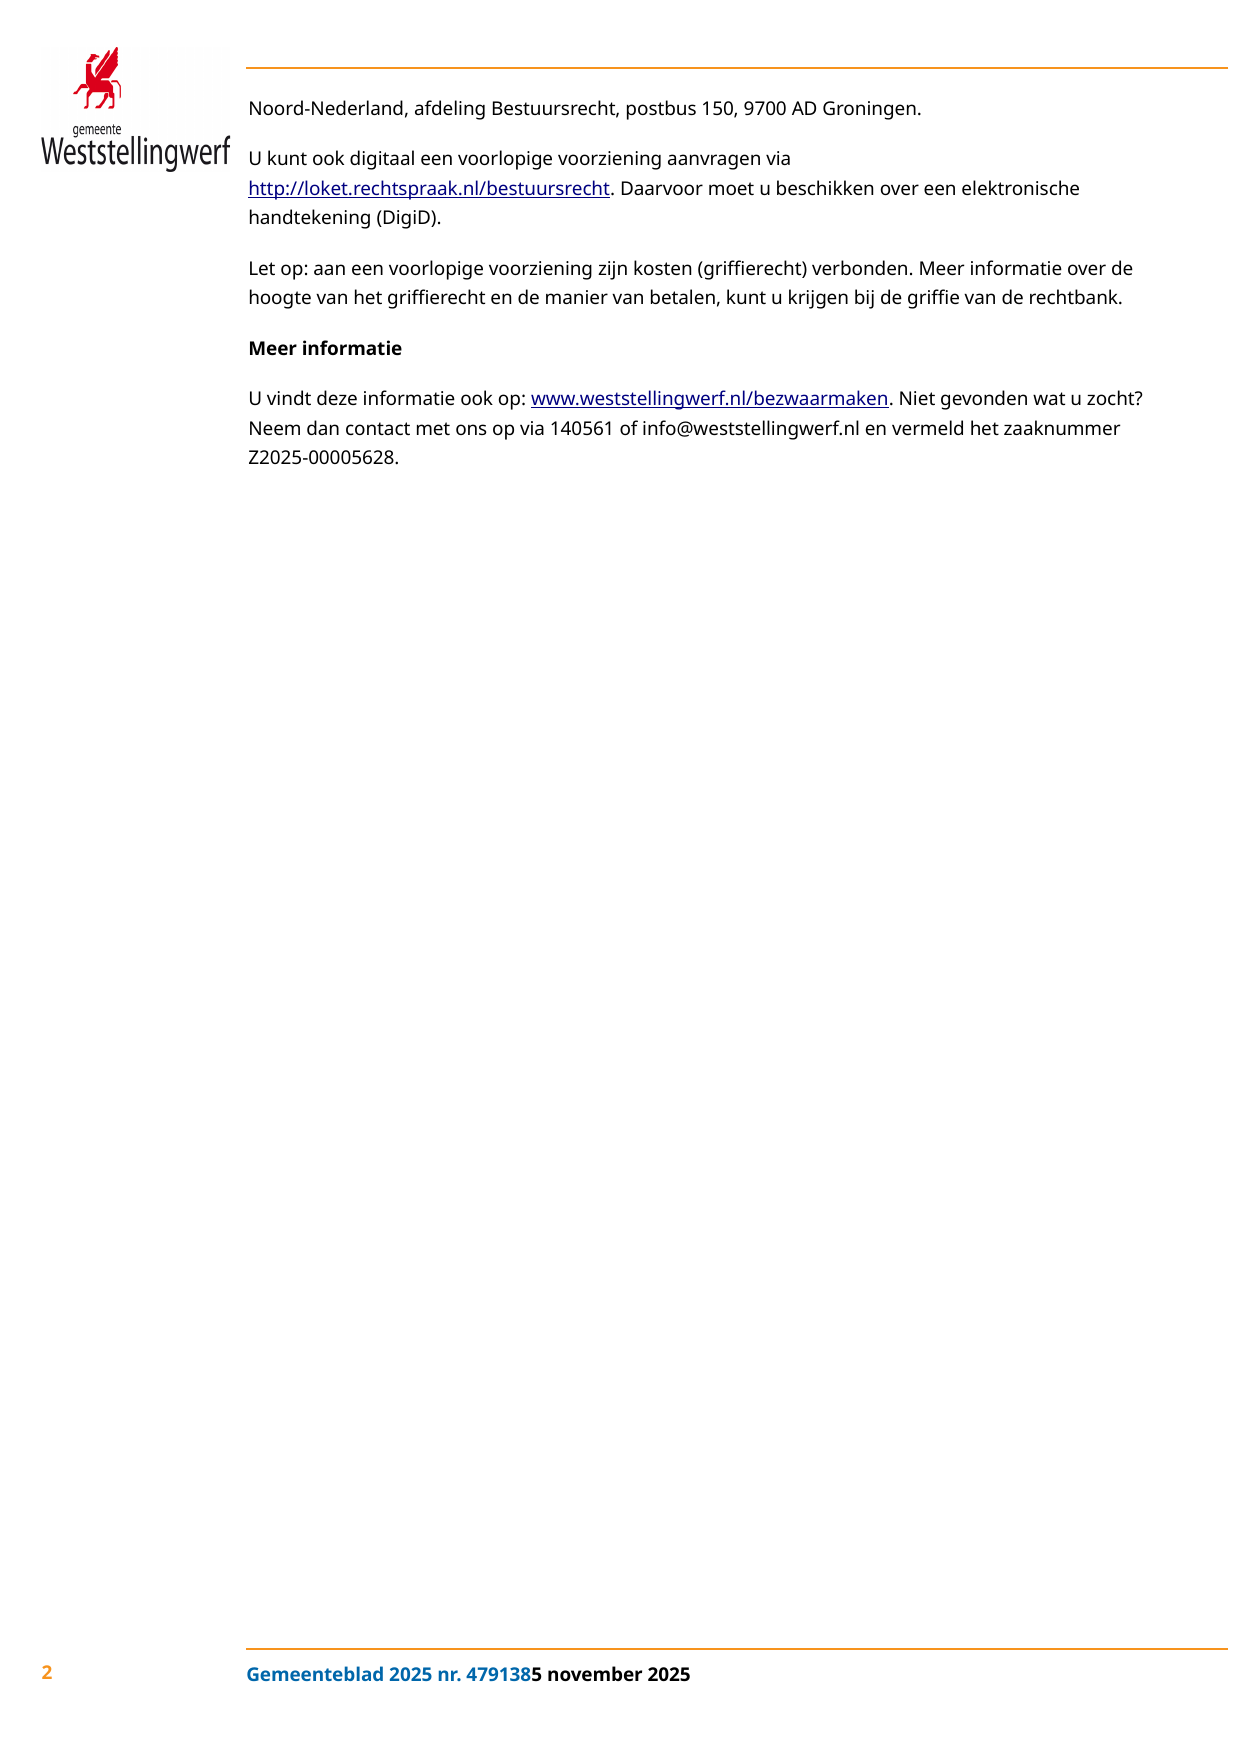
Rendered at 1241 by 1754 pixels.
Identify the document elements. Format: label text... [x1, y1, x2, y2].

text U vindt deze informatie ook op: www.weststellingwerf.nl/bezwaarmaken. Niet gevonden wat u zocht? Neem dan contact met ons op via 140561 of info@weststellingwerf.nl en vermeld het zaaknummer Z2025-00005628. [248, 385, 1152, 470]
text Let op: aan een voorlopige voorziening zijn kosten (griffierecht) verbonden. Meer informatie over de hoogte van het griffierecht en de manier van betalen, kunt u krijgen bij de griffie van de rechtbank. [248, 255, 1152, 310]
text U kunt ook digitaal een voorlopige voorziening aanvragen via http://loket.rechtspraak.nl/bestuursrecht. Daarvoor moet u beschikken over een elektronische handtekening (DigiD). [248, 145, 1152, 230]
picture [41, 47, 231, 172]
text Noord-Nederland, afdeling Bestuursrecht, postbus 150, 9700 AD Groningen. [248, 95, 1152, 121]
text Meer informatie [248, 335, 1152, 361]
